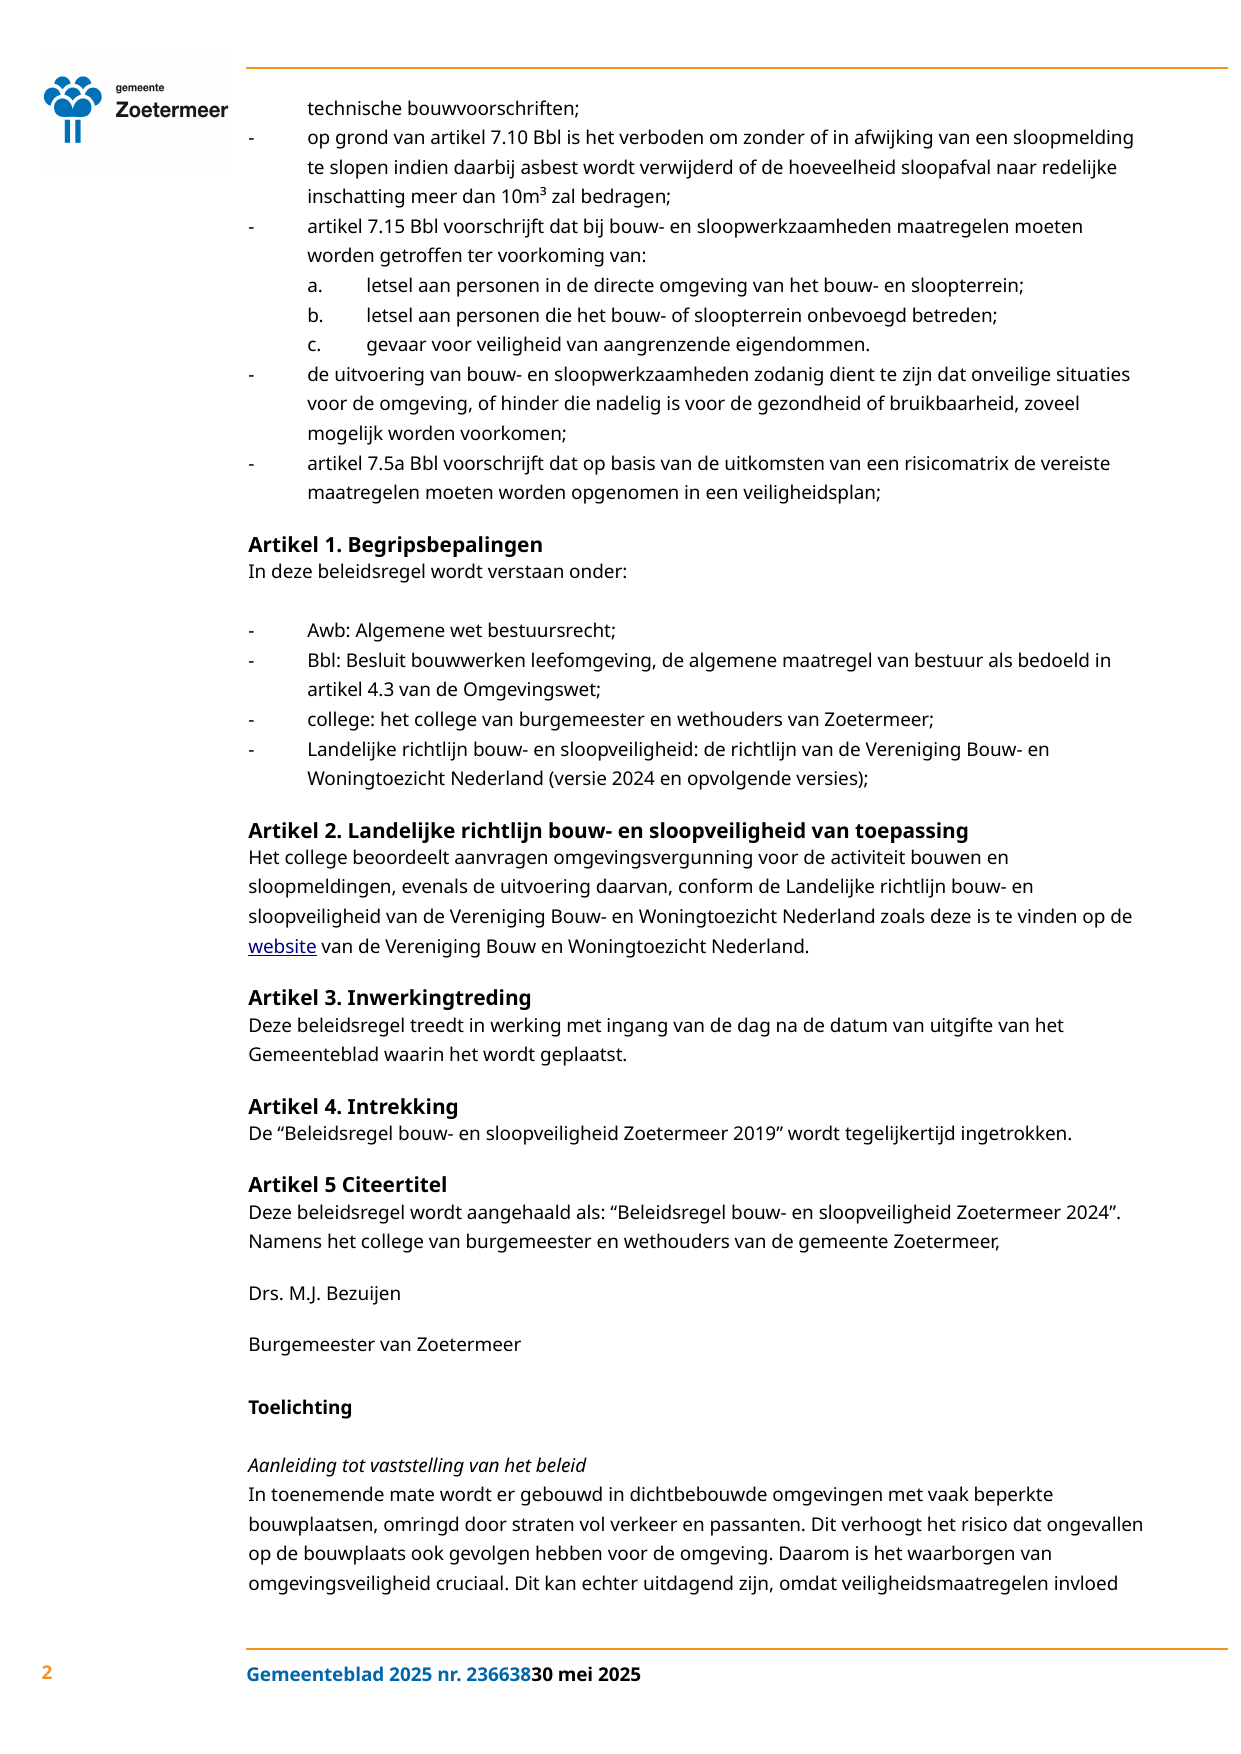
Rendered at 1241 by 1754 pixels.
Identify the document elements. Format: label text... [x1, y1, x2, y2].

text In deze beleidsregel wordt verstaan onder: [248, 558, 1152, 584]
list Landelijke richtlijn bouw- en sloopveiligheid: de richtlijn van de Vereniging Bouw- en Woningtoezicht Nederland (versie 2024 en opvolgende versies); [248, 736, 1152, 791]
list Awb: Algemene wet bestuursrecht; [248, 617, 1152, 643]
text Burgemeester van Zoetermeer [248, 1332, 1152, 1357]
text Deze beleidsregel treedt in werking met ingang van de dag na de datum van uitgifte van het Gemeenteblad waarin het wordt geplaatst. [248, 1012, 1152, 1067]
text Artikel 5 Citeertitel [248, 1171, 1152, 1199]
list artikel 7.5a Bbl voorschrijft dat op basis van de uitkomsten van een risicomatrix de vereiste maatregelen moeten worden opgenomen in een veiligheidsplan; [248, 450, 1152, 505]
list artikel 7.15 Bbl voorschrijft dat bij bouw- en sloopwerkzaamheden maatregelen moeten worden getroffen ter voorkoming van: [248, 213, 1152, 268]
text Aanleiding tot vaststelling van het beleid [248, 1452, 1152, 1478]
list op grond van artikel 7.10 Bbl is het verboden om zonder of in afwijking van een sloopmelding te slopen indien daarbij asbest wordt verwijderd of de hoeveelheid sloopafval naar redelijke inschatting meer dan 10m³ zal bedragen; [248, 124, 1152, 209]
list gevaar voor veiligheid van aangrenzende eigendommen. [307, 331, 1152, 357]
text Artikel 2. Landelijke richtlijn bouw- en sloopveiligheid van toepassing [248, 816, 1152, 844]
list college: het college van burgemeester en wethouders van Zoetermeer; [248, 706, 1152, 732]
list technische bouwvoorschriften; [248, 95, 1152, 121]
list Bbl: Besluit bouwwerken leefomgeving, de algemene maatregel van bestuur als bedoeld in artikel 4.3 van de Omgevingswet; [248, 647, 1152, 702]
text Namens het college van burgemeester en wethouders van de gemeente Zoetermeer, [248, 1229, 1152, 1254]
list de uitvoering van bouw- en sloopwerkzaamheden zodanig dient te zijn dat onveilige situaties voor de omgeving, of hinder die nadelig is voor de gezondheid of bruikbaarheid, zoveel mogelijk worden voorkomen; [248, 361, 1152, 446]
text Artikel 4. Intrekking [248, 1092, 1152, 1120]
text Drs. M.J. Bezuijen [248, 1280, 1152, 1306]
list letsel aan personen in de directe omgeving van het bouw- en sloopterrein; [307, 272, 1152, 298]
text Deze beleidsregel wordt aangehaald als: “Beleidsregel bouw- en sloopveiligheid Zoetermeer 2024”. [248, 1199, 1152, 1225]
text Het college beoordeelt aanvragen omgevingsvergunning voor de activiteit bouwen en sloopmeldingen, evenals de uitvoering daarvan, conform de Landelijke richtlijn bouw- en sloopveiligheid van de Vereniging Bouw- en Woningtoezicht Nederland zoals deze is te vinden op de website van de Vereniging Bouw en Woningtoezicht Nederland. [248, 844, 1152, 959]
text Artikel 3. Inwerkingtreding [248, 983, 1152, 1012]
text Artikel 1. Begripsbepalingen [248, 530, 1152, 558]
list letsel aan personen die het bouw- of sloopterrein onbevoegd betreden; [307, 302, 1152, 328]
text In toenemende mate wordt er gebouwd in dichtbebouwde omgevingen met vaak beperkte bouwplaatsen, omringd door straten vol verkeer en passanten. Dit verhoogt het risico dat ongevallen op de bouwplaats ook gevolgen hebben voor de omgeving. Daarom is het waarborgen van omgevingsveiligheid cruciaal. Dit kan echter uitdagend zijn, omdat veiligheidsmaatregelen invloed [248, 1481, 1152, 1596]
text Toelichting [248, 1383, 1152, 1423]
text De “Beleidsregel bouw- en sloopveiligheid Zoetermeer 2019” wordt tegelijkertijd ingetrokken. [248, 1120, 1152, 1146]
picture [41, 47, 231, 172]
